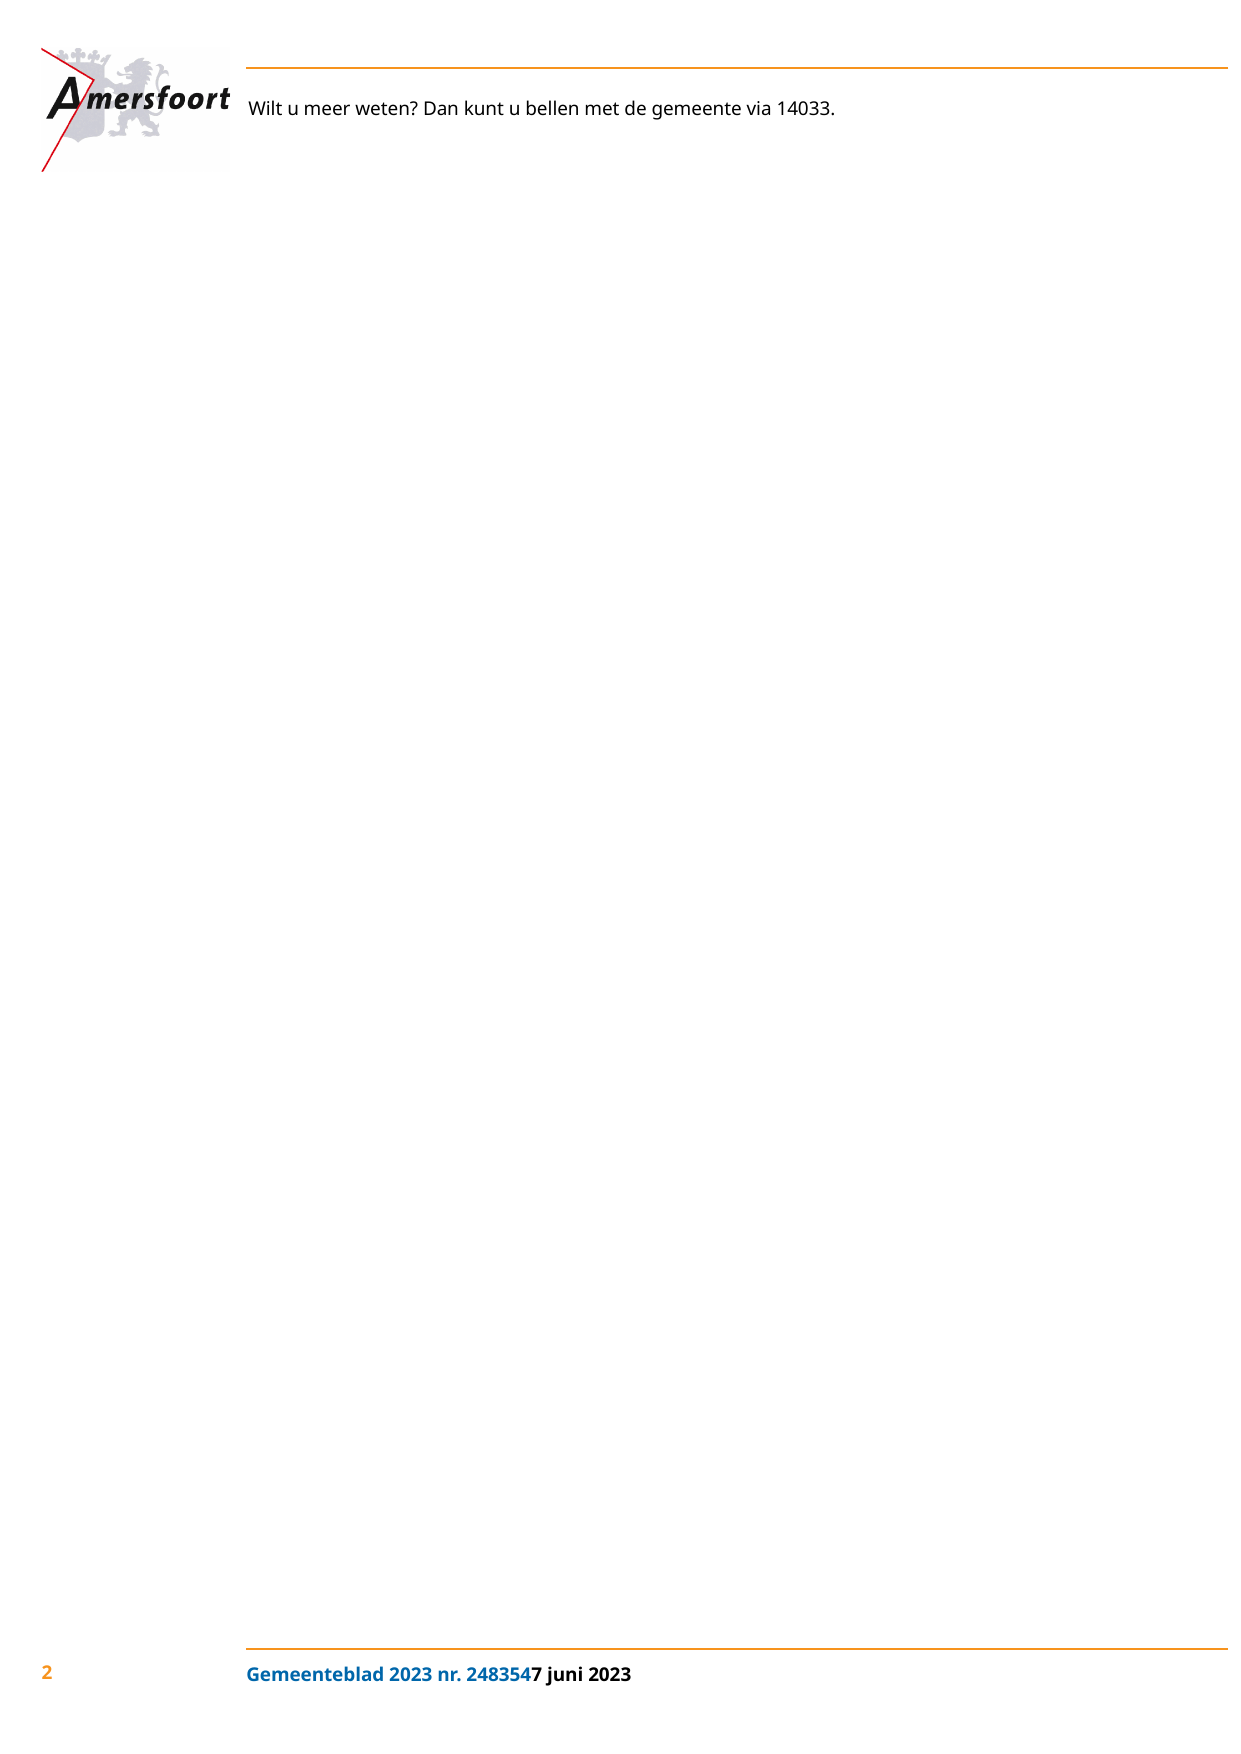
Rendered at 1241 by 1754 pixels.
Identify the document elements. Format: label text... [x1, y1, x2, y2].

text Wilt u meer weten? Dan kunt u bellen met de gemeente via 14033. [248, 95, 1152, 121]
picture [41, 47, 231, 172]
